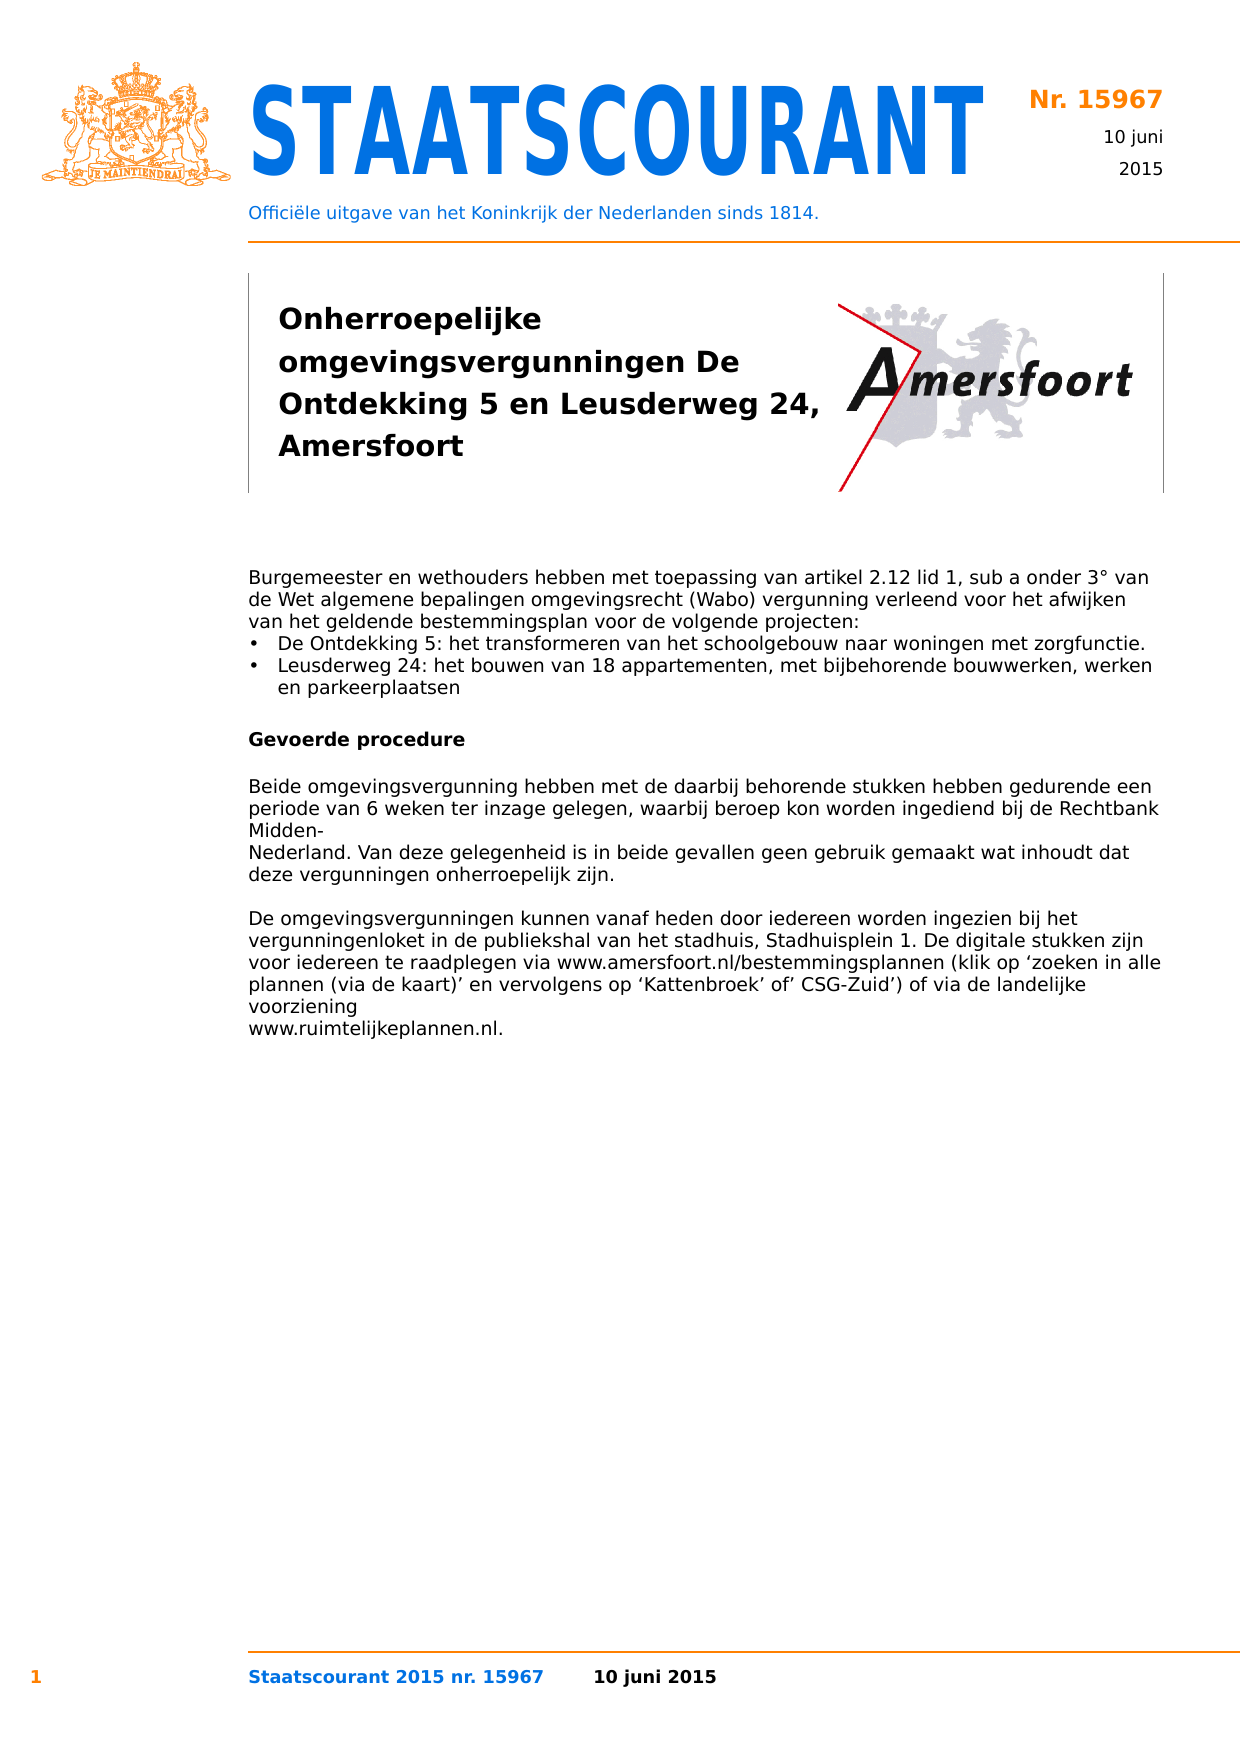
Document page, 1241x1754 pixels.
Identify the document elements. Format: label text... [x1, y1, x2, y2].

table_header [25, 62, 248, 241]
picture [838, 302, 1134, 492]
table_cell 2015 [998, 153, 1240, 203]
table_cell 10 juni [998, 121, 1240, 153]
text De omgevingsvergunningen kunnen vanaf heden door iedereen worden ingezien bij het vergunningenloket in de publiekshal van het stadhuis, Stadhuisplein 1. De digitale stukken zijn voor iedereen te raadplegen via www.amersfoort.nl/bestemmingsplannen (klik op ‘zoeken in alle plannen (via de kaart)’ en vervolgens op ‘Kattenbroek’ of’ CSG-Zuid’) of via de landelijke voorziening [248, 908, 1163, 1018]
subtitle Onherroepelijke omgevingsvergunningen De Ontdekking 5 en Leusderweg 24, Amersfoort [249, 273, 1163, 493]
text • De Ontdekking 5: het transformeren van het schoolgebouw naar woningen met zorgfunctie. [248, 633, 1163, 655]
subtitle Gevoerde procedure [248, 729, 1163, 751]
table_header STAATSCOURANT [248, 62, 998, 203]
text www.ruimtelijkeplannen.nl. [248, 1018, 1163, 1039]
table_header Nr. 15967 [998, 62, 1240, 121]
picture [41, 62, 231, 186]
table_cell Officiële uitgave van het Koninkrijk der Nederlanden sinds 1814. [248, 203, 1240, 241]
text Beide omgevingsvergunning hebben met de daarbij behorende stukken hebben gedurende een periode van 6 weken ter inzage gelegen, waarbij beroep kon worden ingediend bij de Rechtbank Midden- [248, 776, 1163, 842]
text • Leusderweg 24: het bouwen van 18 appartementen, met bijbehorende bouwwerken, werken en parkeerplaatsen [248, 655, 1163, 699]
text Burgemeester en wethouders hebben met toepassing van artikel 2.12 lid 1, sub a onder 3° van de Wet algemene bepalingen omgevingsrecht (Wabo) vergunning verleend voor het afwijken van het geldende bestemmingsplan voor de volgende projecten: [248, 567, 1163, 633]
text Nederland. Van deze gelegenheid is in beide gevallen geen gebruik gemaakt wat inhoudt dat deze vergunningen onherroepelijk zijn. [248, 842, 1163, 886]
